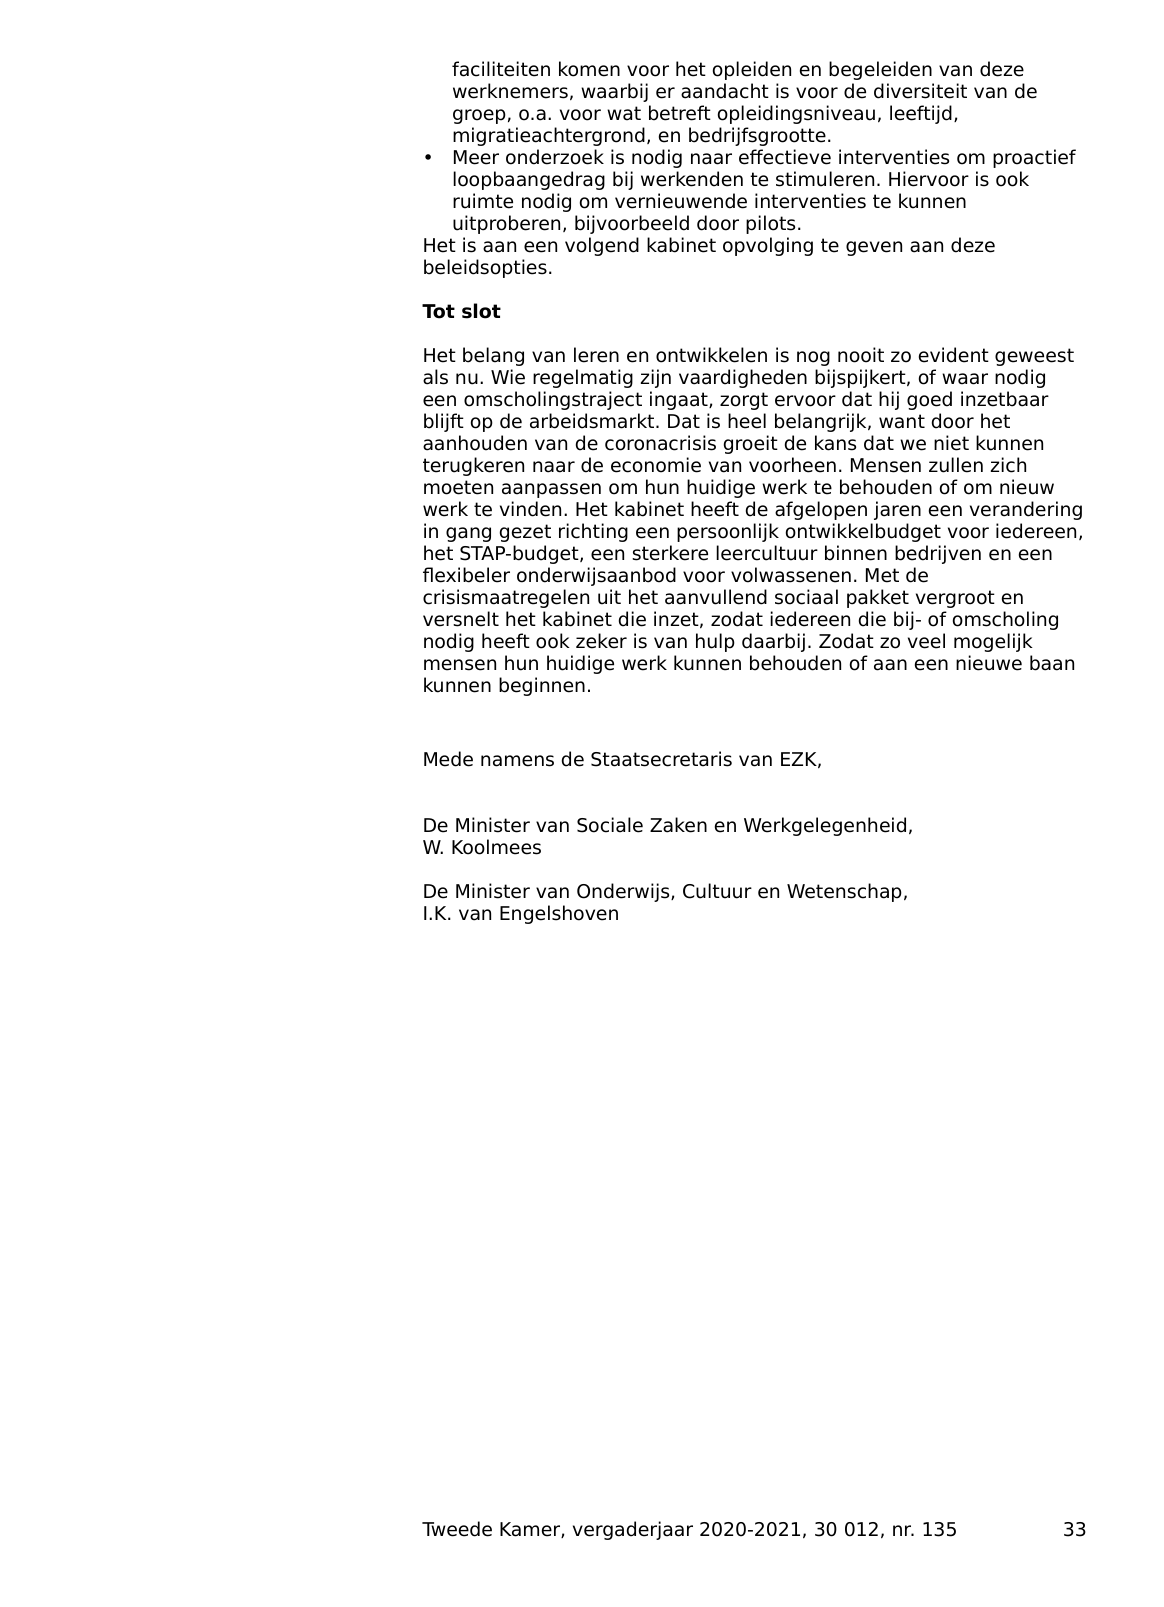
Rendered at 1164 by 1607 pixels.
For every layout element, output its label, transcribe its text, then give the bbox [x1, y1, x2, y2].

text Het belang van leren en ontwikkelen is nog nooit zo evident geweest als nu. Wie regelmatig zijn vaardigheden bijspijkert, of waar nodig een omscholingstraject ingaat, zorgt ervoor dat hij goed inzetbaar blijft op de arbeidsmarkt. Dat is heel belangrijk, want door het aanhouden van de coronacrisis groeit de kans dat we niet kunnen terugkeren naar de economie van voorheen. Mensen zullen zich moeten aanpassen om hun huidige werk te behouden of om nieuw werk te vinden. Het kabinet heeft de afgelopen jaren een verandering in gang gezet richting een persoonlijk ontwikkelbudget voor iedereen, het STAP-budget, een sterkere leercultuur binnen bedrijven en een flexibeler onderwijsaanbod voor volwassenen. Met de crisismaatregelen uit het aanvullend sociaal pakket vergroot en versnelt het kabinet die inzet, zodat iedereen die bij- of omscholing nodig heeft ook zeker is van hulp daarbij. Zodat zo veel mogelijk mensen hun huidige werk kunnen behouden of aan een nieuwe baan kunnen beginnen. [422, 345, 1087, 697]
text faciliteiten komen voor het opleiden en begeleiden van deze werknemers, waarbij er aandacht is voor de diversiteit van de groep, o.a. voor wat betreft opleidingsniveau, leeftijd, migratieachtergrond, en bedrijfsgrootte. [422, 59, 1087, 147]
subtitle Tot slot [422, 301, 1087, 323]
text De Minister van Sociale Zaken en Werkgelegenheid, W. Koolmees [422, 815, 1087, 859]
text Het is aan een volgend kabinet opvolging te geven aan deze beleidsopties. [422, 235, 1087, 279]
text De Minister van Onderwijs, Cultuur en Wetenschap, I.K. van Engelshoven [422, 881, 1087, 925]
text • Meer onderzoek is nodig naar effectieve interventies om proactief loopbaangedrag bij werkenden te stimuleren. Hiervoor is ook ruimte nodig om vernieuwende interventies te kunnen uitproberen, bijvoorbeeld door pilots. [422, 147, 1087, 235]
text Mede namens de Staatsecretaris van EZK, [422, 727, 1087, 793]
